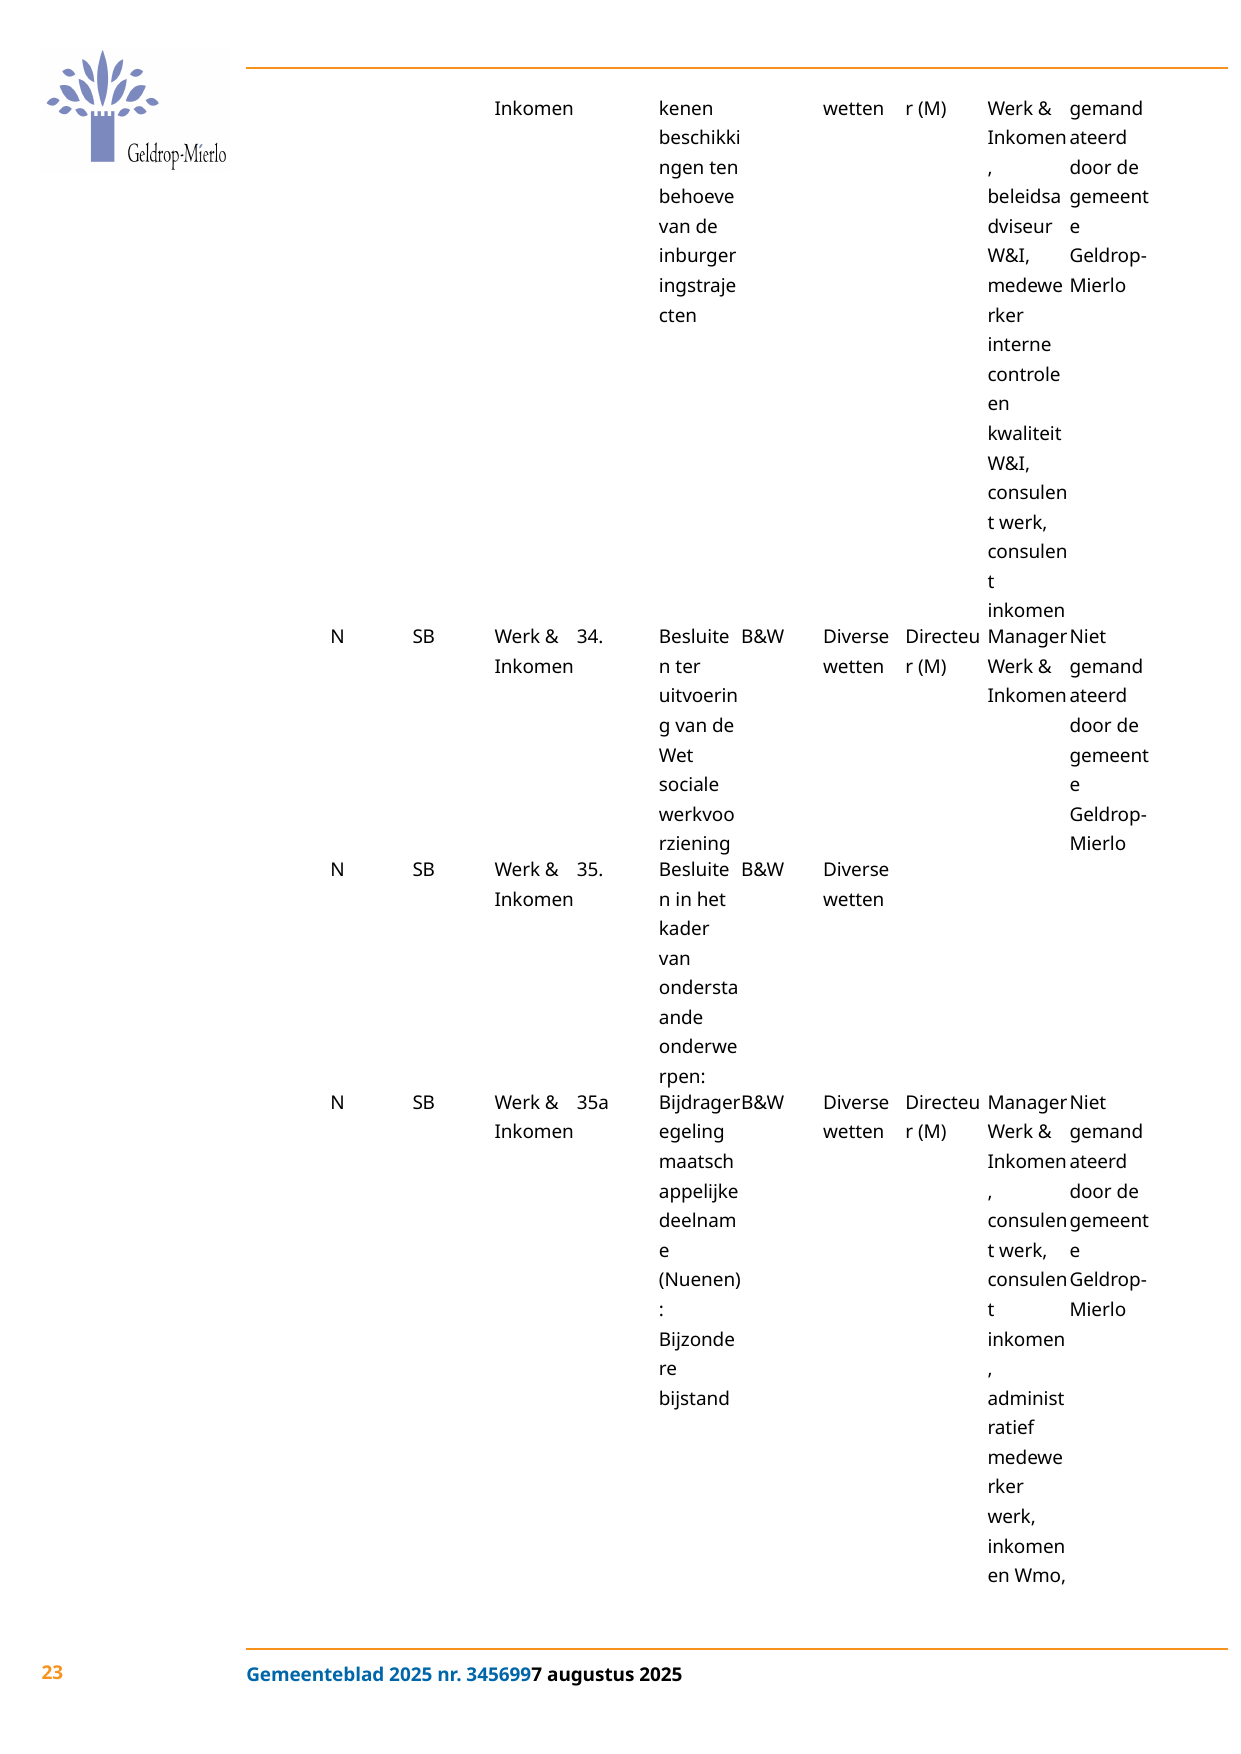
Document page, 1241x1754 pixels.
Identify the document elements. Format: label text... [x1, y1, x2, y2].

table_cell [248, 95, 330, 623]
table_cell SB [412, 1089, 494, 1588]
table_cell N [330, 856, 412, 1089]
table_cell Manager Werk & Inkomen [987, 624, 1069, 856]
table_cell Werk & Inkomen [494, 1089, 577, 1588]
table_cell Bijdrageregeling maatschappelijke deelname (Nuenen): Bijzondere bijstand [659, 1089, 741, 1588]
table_cell 35. [577, 856, 659, 1089]
table_cell SB [412, 624, 494, 856]
table_cell Manager Werk & Inkomen, consulent werk, consulent inkomen, administratief medewerker werk, inkomen en Wmo, [987, 1089, 1069, 1588]
table_cell Besluiten ter uitvoering van de Wet sociale werkvoorziening [659, 624, 741, 856]
table_cell [248, 624, 330, 856]
table_cell [1069, 856, 1152, 1089]
table_cell Niet gemandateerd door de gemeente Geldrop-Mierlo [1069, 1089, 1152, 1588]
table_cell [330, 95, 412, 623]
table_cell Directeur (M) [905, 1089, 987, 1588]
table_cell r (M) [905, 95, 987, 623]
table_cell [987, 856, 1069, 1089]
table_cell Niet gemandateerd door de gemeente Geldrop-Mierlo [1069, 624, 1152, 856]
table_cell N [330, 1089, 412, 1588]
table_cell Directeur (M) [905, 624, 987, 856]
table_cell Diverse wetten [823, 856, 905, 1089]
table_cell 34. [577, 624, 659, 856]
table_cell Werk & Inkomen [494, 624, 577, 856]
table_cell [577, 95, 659, 623]
table_cell Werk & Inkomen, beleidsadviseur W&I, medewerker interne controle en kwaliteit W&I, consulent werk, consulent inkomen [987, 95, 1069, 623]
table_cell 35a [577, 1089, 659, 1588]
table_cell Werk & Inkomen [494, 856, 577, 1089]
table_cell Diverse wetten [823, 1089, 905, 1588]
table_cell [412, 95, 494, 623]
table_cell Besluiten in het kader van onderstaande onderwerpen: [659, 856, 741, 1089]
table_cell B&W [741, 1089, 823, 1588]
table_cell [248, 856, 330, 1089]
table_cell [741, 95, 823, 623]
table_cell [905, 856, 987, 1089]
table_cell B&W [741, 624, 823, 856]
table_cell N [330, 624, 412, 856]
table_cell B&W [741, 856, 823, 1089]
picture [41, 47, 231, 172]
table_cell gemandateerd door de gemeente Geldrop-Mierlo [1069, 95, 1152, 623]
table_cell SB [412, 856, 494, 1089]
table_cell kenen beschikkingen ten behoeve van de inburgeringstrajecten [659, 95, 741, 623]
table_cell Inkomen [494, 95, 577, 623]
table_cell [248, 1089, 330, 1588]
table_cell wetten [823, 95, 905, 623]
table_cell Diverse wetten [823, 624, 905, 856]
